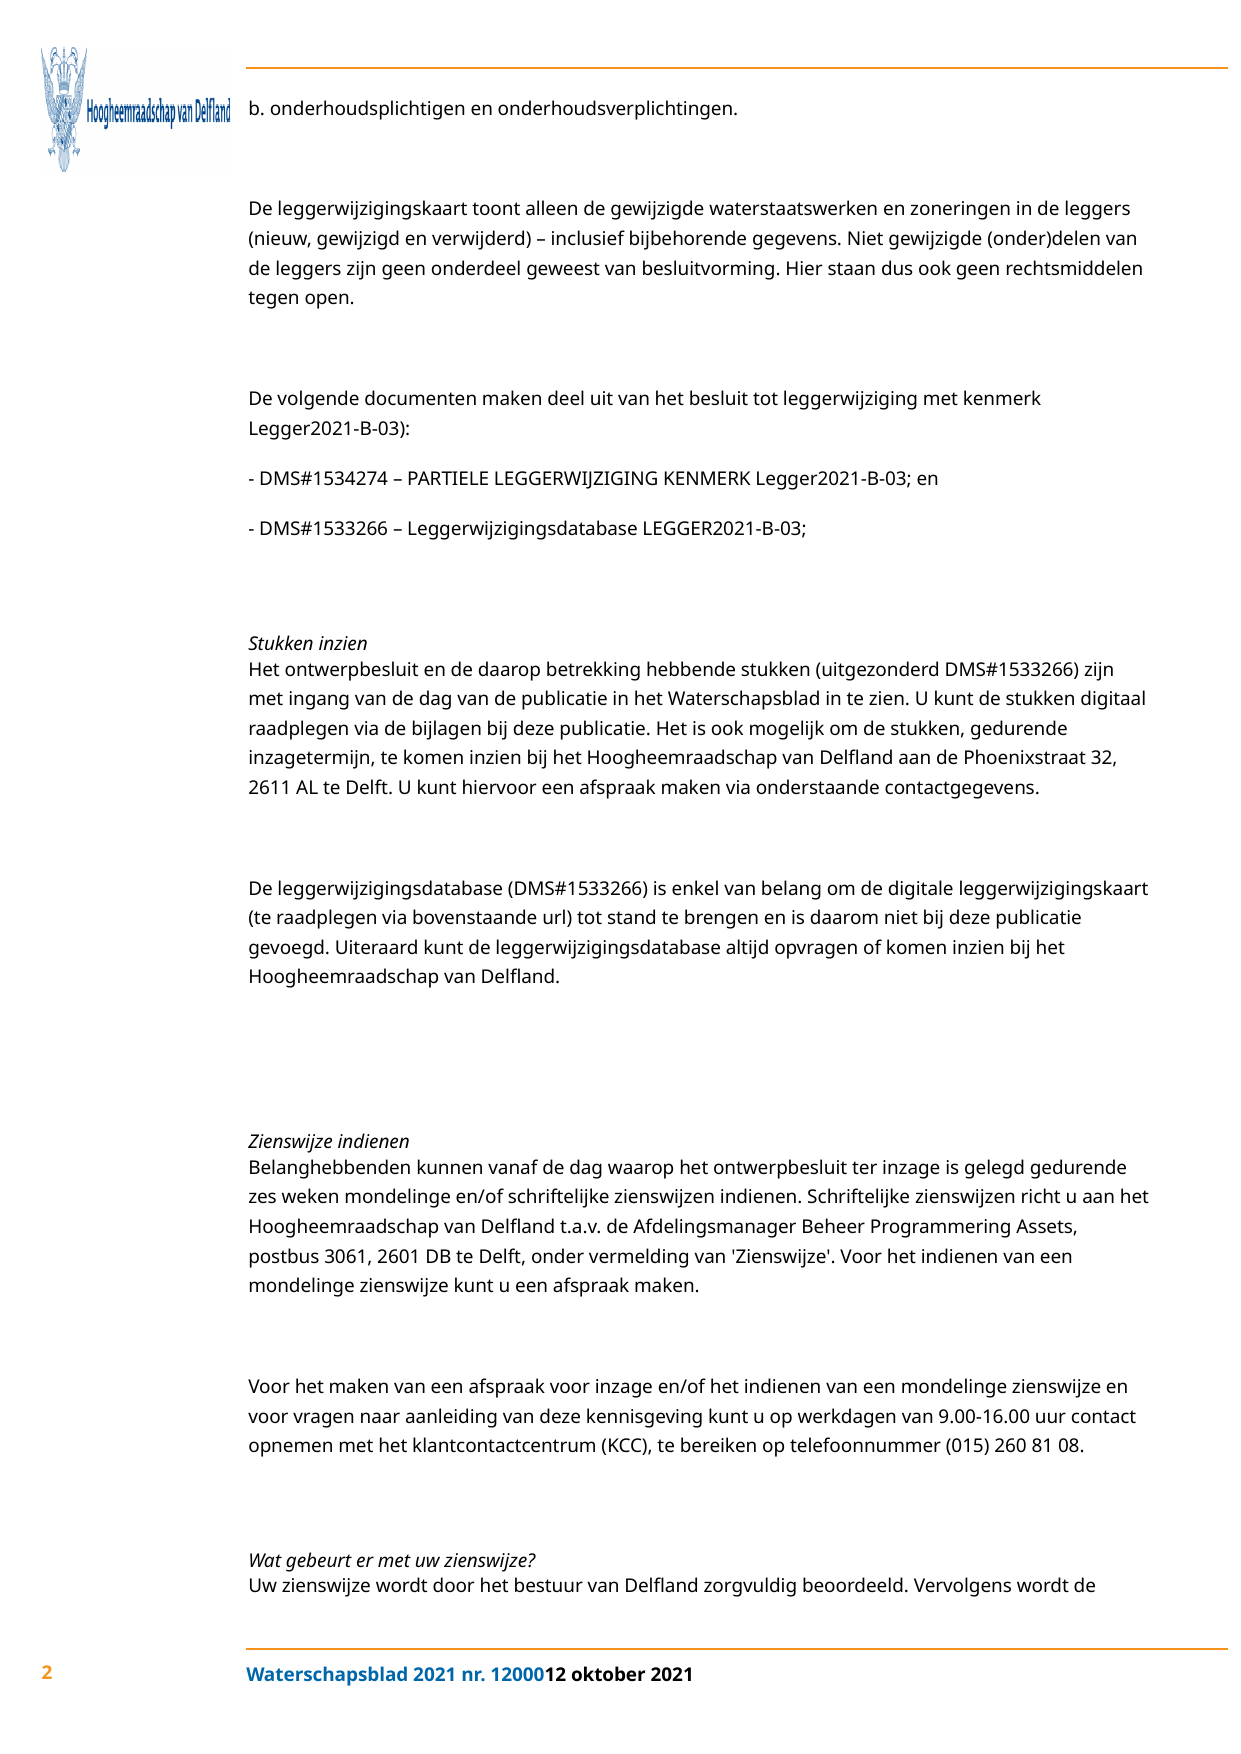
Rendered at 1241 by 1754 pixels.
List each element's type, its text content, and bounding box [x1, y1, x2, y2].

text b. onderhoudsplichtigen en onderhoudsverplichtingen. [248, 95, 1152, 121]
text Het ontwerpbesluit en de daarop betrekking hebbende stukken (uitgezonderd DMS#1533266) zijn met ingang van de dag van de publicatie in het Waterschapsblad in te zien. U kunt de stukken digitaal raadplegen via de bijlagen bij deze publicatie. Het is ook mogelijk om de stukken, gedurende inzagetermijn, te komen inzien bij het Hoogheemraadschap van Delfland aan de Phoenixstraat 32, 2611 AL te Delft. U kunt hiervoor een afspraak maken via onderstaande contactgegevens. [248, 656, 1152, 800]
text Voor het maken van een afspraak voor inzage en/of het indienen van een mondelinge zienswijze en voor vragen naar aanleiding van deze kennisgeving kunt u op werkdagen van 9.00-16.00 uur contact opnemen met het klantcontactcentrum (KCC), te bereiken op telefoonnummer (015) 260 81 08. [248, 1373, 1152, 1458]
text De leggerwijzigingsdatabase (DMS#1533266) is enkel van belang om de digitale leggerwijzigingskaart (te raadplegen via bovenstaande url) tot stand te brengen en is daarom niet bij deze publicatie gevoegd. Uiteraard kunt de leggerwijzigingsdatabase altijd opvragen of komen inzien bij het Hoogheemraadschap van Delfland. [248, 875, 1152, 989]
text De volgende documenten maken deel uit van het besluit tot leggerwijziging met kenmerk Legger2021-B-03): [248, 385, 1152, 441]
text Stukken inzien [248, 630, 1152, 656]
text De leggerwijzigingskaart toont alleen de gewijzigde waterstaatswerken en zoneringen in de leggers (nieuw, gewijzigd en verwijderd) – inclusief bijbehorende gegevens. Niet gewijzigde (onder)delen van de leggers zijn geen onderdeel geweest van besluitvorming. Hier staan dus ook geen rechtsmiddelen tegen open. [248, 196, 1152, 310]
text - DMS#1533266 – Leggerwijzigingsdatabase LEGGER2021-B-03; [248, 516, 1152, 541]
text Uw zienswijze wordt door het bestuur van Delfland zorgvuldig beoordeeld. Vervolgens wordt de [248, 1573, 1152, 1598]
text Wat gebeurt er met uw zienswijze? [248, 1547, 1152, 1573]
picture [41, 47, 231, 172]
text Belanghebbenden kunnen vanaf de dag waarop het ontwerpbesluit ter inzage is gelegd gedurende zes weken mondelinge en/of schriftelijke zienswijzen indienen. Schriftelijke zienswijzen richt u aan het Hoogheemraadschap van Delfland t.a.v. de Afdelingsmanager Beheer Programmering Assets, postbus 3061, 2601 DB te Delft, onder vermelding van 'Zienswijze'. Voor het indienen van een mondelinge zienswijze kunt u een afspraak maken. [248, 1154, 1152, 1298]
text Zienswijze indienen [248, 1128, 1152, 1154]
text - DMS#1534274 – PARTIELE LEGGERWIJZIGING KENMERK Legger2021-B-03; en [248, 465, 1152, 491]
